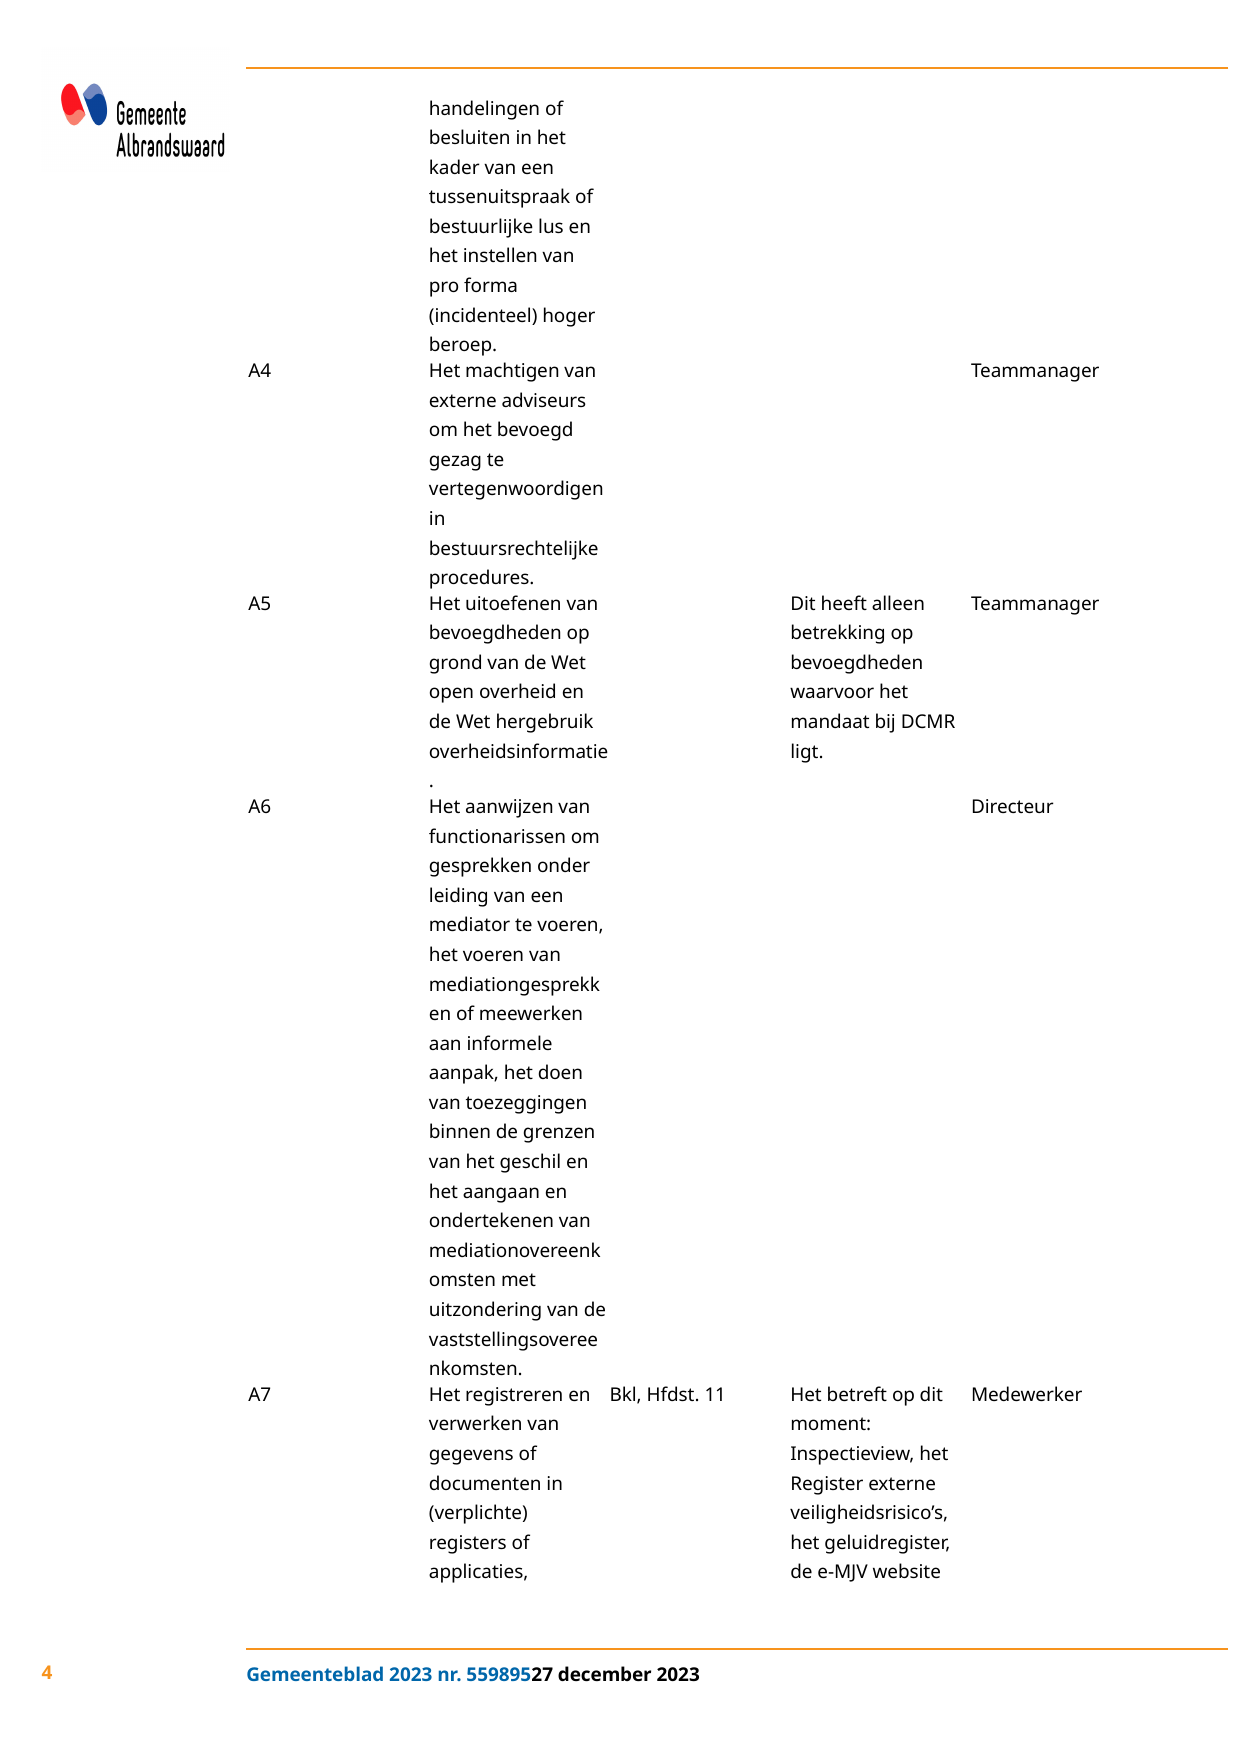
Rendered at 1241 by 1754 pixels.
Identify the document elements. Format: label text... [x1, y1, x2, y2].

table_cell [609, 95, 790, 357]
table_cell Directeur [971, 793, 1152, 1381]
table_cell Het registreren en verwerken van gegevens of documenten in (verplichte) registers of applicaties, [429, 1381, 609, 1584]
table_cell [971, 95, 1152, 357]
table_cell A6 [248, 793, 429, 1381]
table_cell [609, 793, 790, 1381]
table_cell Medewerker [971, 1381, 1152, 1584]
table_cell Dit heeft alleen betrekking op bevoegdheden waarvoor het mandaat bij DCMR ligt. [790, 590, 971, 793]
table_cell Het uitoefenen van bevoegdheden op grond van de Wet open overheid en de Wet hergebruik overheidsinformatie. [429, 590, 609, 793]
table_cell Bkl, Hfdst. 11 [609, 1381, 790, 1584]
table_cell Teammanager [971, 590, 1152, 793]
table_cell [790, 95, 971, 357]
picture [41, 47, 231, 172]
table_cell [790, 357, 971, 590]
table_cell A7 [248, 1381, 429, 1584]
table_cell Het betreft op dit moment: Inspectieview, het Register externe veiligheidsrisico’s, het geluidregister, de e-MJV website [790, 1381, 971, 1584]
table_cell Het machtigen van externe adviseurs om het bevoegd gezag te vertegenwoordigen in bestuursrechtelijke procedures. [429, 357, 609, 590]
table_cell Teammanager [971, 357, 1152, 590]
table_cell [609, 590, 790, 793]
table_cell A4 [248, 357, 429, 590]
table_cell A5 [248, 590, 429, 793]
table_cell [609, 357, 790, 590]
table_cell [248, 95, 429, 357]
table_cell [790, 793, 971, 1381]
table_cell handelingen of besluiten in het kader van een tussenuitspraak of bestuurlijke lus en het instellen van pro forma (incidenteel) hoger beroep. [429, 95, 609, 357]
table_cell Het aanwijzen van functionarissen om gesprekken onder leiding van een mediator te voeren, het voeren van mediationgesprekken of meewerken aan informele aanpak, het doen van toezeggingen binnen de grenzen van het geschil en het aangaan en ondertekenen van mediationovereenkomsten met uitzondering van de vaststellingsovereenkomsten. [429, 793, 609, 1381]
